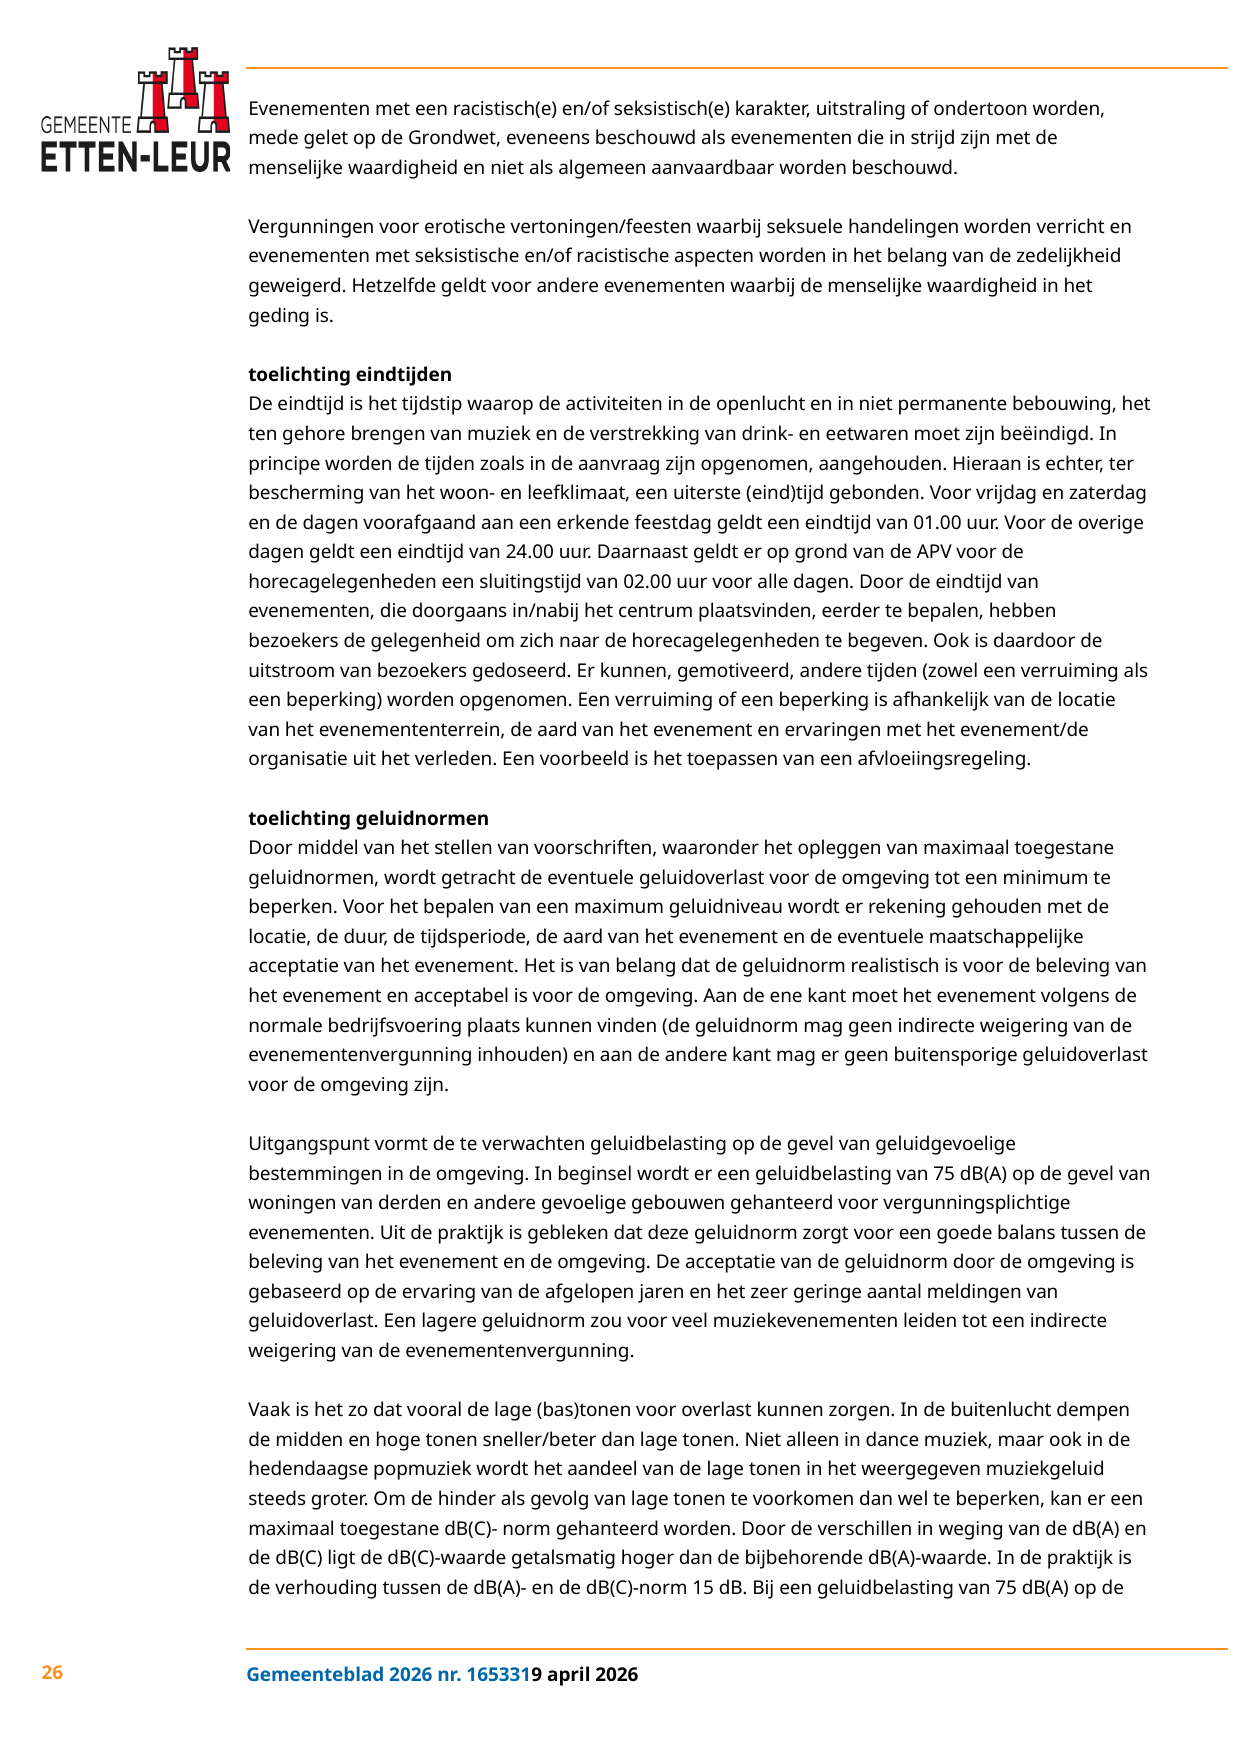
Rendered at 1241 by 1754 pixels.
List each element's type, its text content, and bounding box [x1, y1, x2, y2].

text toelichting geluidnormen [248, 805, 1152, 831]
text Door middel van het stellen van voorschriften, waaronder het opleggen van maximaal toegestane geluidnormen, wordt getracht de eventuele geluidoverlast voor de omgeving tot een minimum te beperken. Voor het bepalen van een maximum geluidniveau wordt er rekening gehouden met de locatie, de duur, de tijdsperiode, de aard van het evenement en de eventuele maatschappelijke acceptatie van het evenement. Het is van belang dat de geluidnorm realistisch is voor de beleving van het evenement en acceptabel is voor de omgeving. Aan de ene kant moet het evenement volgens de normale bedrijfsvoering plaats kunnen vinden (de geluidnorm mag geen indirecte weigering van de evenementenvergunning inhouden) en aan de andere kant mag er geen buitensporige geluidoverlast voor de omgeving zijn. [248, 834, 1152, 1097]
text De eindtijd is het tijdstip waarop de activiteiten in de openlucht en in niet permanente bebouwing, het ten gehore brengen van muziek en de verstrekking van drink- en eetwaren moet zijn beëindigd. In principe worden de tijden zoals in de aanvraag zijn opgenomen, aangehouden. Hieraan is echter, ter bescherming van het woon- en leefklimaat, een uiterste (eind)tijd gebonden. Voor vrijdag en zaterdag en de dagen voorafgaand aan een erkende feestdag geldt een eindtijd van 01.00 uur. Voor de overige dagen geldt een eindtijd van 24.00 uur. Daarnaast geldt er op grond van de APV voor de horecagelegenheden een sluitingstijd van 02.00 uur voor alle dagen. Door de eindtijd van evenementen, die doorgaans in/nabij het centrum plaatsvinden, eerder te bepalen, hebben bezoekers de gelegenheid om zich naar de horecagelegenheden te begeven. Ook is daardoor de uitstroom van bezoekers gedoseerd. Er kunnen, gemotiveerd, andere tijden (zowel een verruiming als een beperking) worden opgenomen. Een verruiming of een beperking is afhankelijk van de locatie van het evenemententerrein, de aard van het evenement en ervaringen met het evenement/de organisatie uit het verleden. Een voorbeeld is het toepassen van een afvloeiingsregeling. [248, 391, 1152, 771]
picture [41, 47, 231, 172]
text Evenementen met een racistisch(e) en/of seksistisch(e) karakter, uitstraling of ondertoon worden, mede gelet op de Grondwet, eveneens beschouwd als evenementen die in strijd zijn met de menselijke waardigheid en niet als algemeen aanvaardbaar worden beschouwd. [248, 95, 1152, 180]
text Vergunningen voor erotische vertoningen/feesten waarbij seksuele handelingen worden verricht en evenementen met seksistische en/of racistische aspecten worden in het belang van de zedelijkheid geweigerd. Hetzelfde geldt voor andere evenementen waarbij de menselijke waardigheid in het geding is. [248, 213, 1152, 328]
text Vaak is het zo dat vooral de lage (bas)tonen voor overlast kunnen zorgen. In de buitenlucht dempen de midden en hoge tonen sneller/beter dan lage tonen. Niet alleen in dance muziek, maar ook in de hedendaagse popmuziek wordt het aandeel van de lage tonen in het weergegeven muziekgeluid steeds groter. Om de hinder als gevolg van lage tonen te voorkomen dan wel te beperken, kan er een maximaal toegestane dB(C)- norm gehanteerd worden. Door de verschillen in weging van de dB(A) en de dB(C) ligt de dB(C)-waarde getalsmatig hoger dan de bijbehorende dB(A)-waarde. In de praktijk is de verhouding tussen de dB(A)- en de dB(C)-norm 15 dB. Bij een geluidbelasting van 75 dB(A) op de [248, 1396, 1152, 1600]
text toelichting eindtijden [248, 361, 1152, 387]
text Uitgangspunt vormt de te verwachten geluidbelasting op de gevel van geluidgevoelige bestemmingen in de omgeving. In beginsel wordt er een geluidbelasting van 75 dB(A) op de gevel van woningen van derden en andere gevoelige gebouwen gehanteerd voor vergunningsplichtige evenementen. Uit de praktijk is gebleken dat deze geluidnorm zorgt voor een goede balans tussen de beleving van het evenement en de omgeving. De acceptatie van de geluidnorm door de omgeving is gebaseerd op de ervaring van de afgelopen jaren en het zeer geringe aantal meldingen van geluidoverlast. Een lagere geluidnorm zou voor veel muziekevenementen leiden tot een indirecte weigering van de evenementenvergunning. [248, 1130, 1152, 1363]
